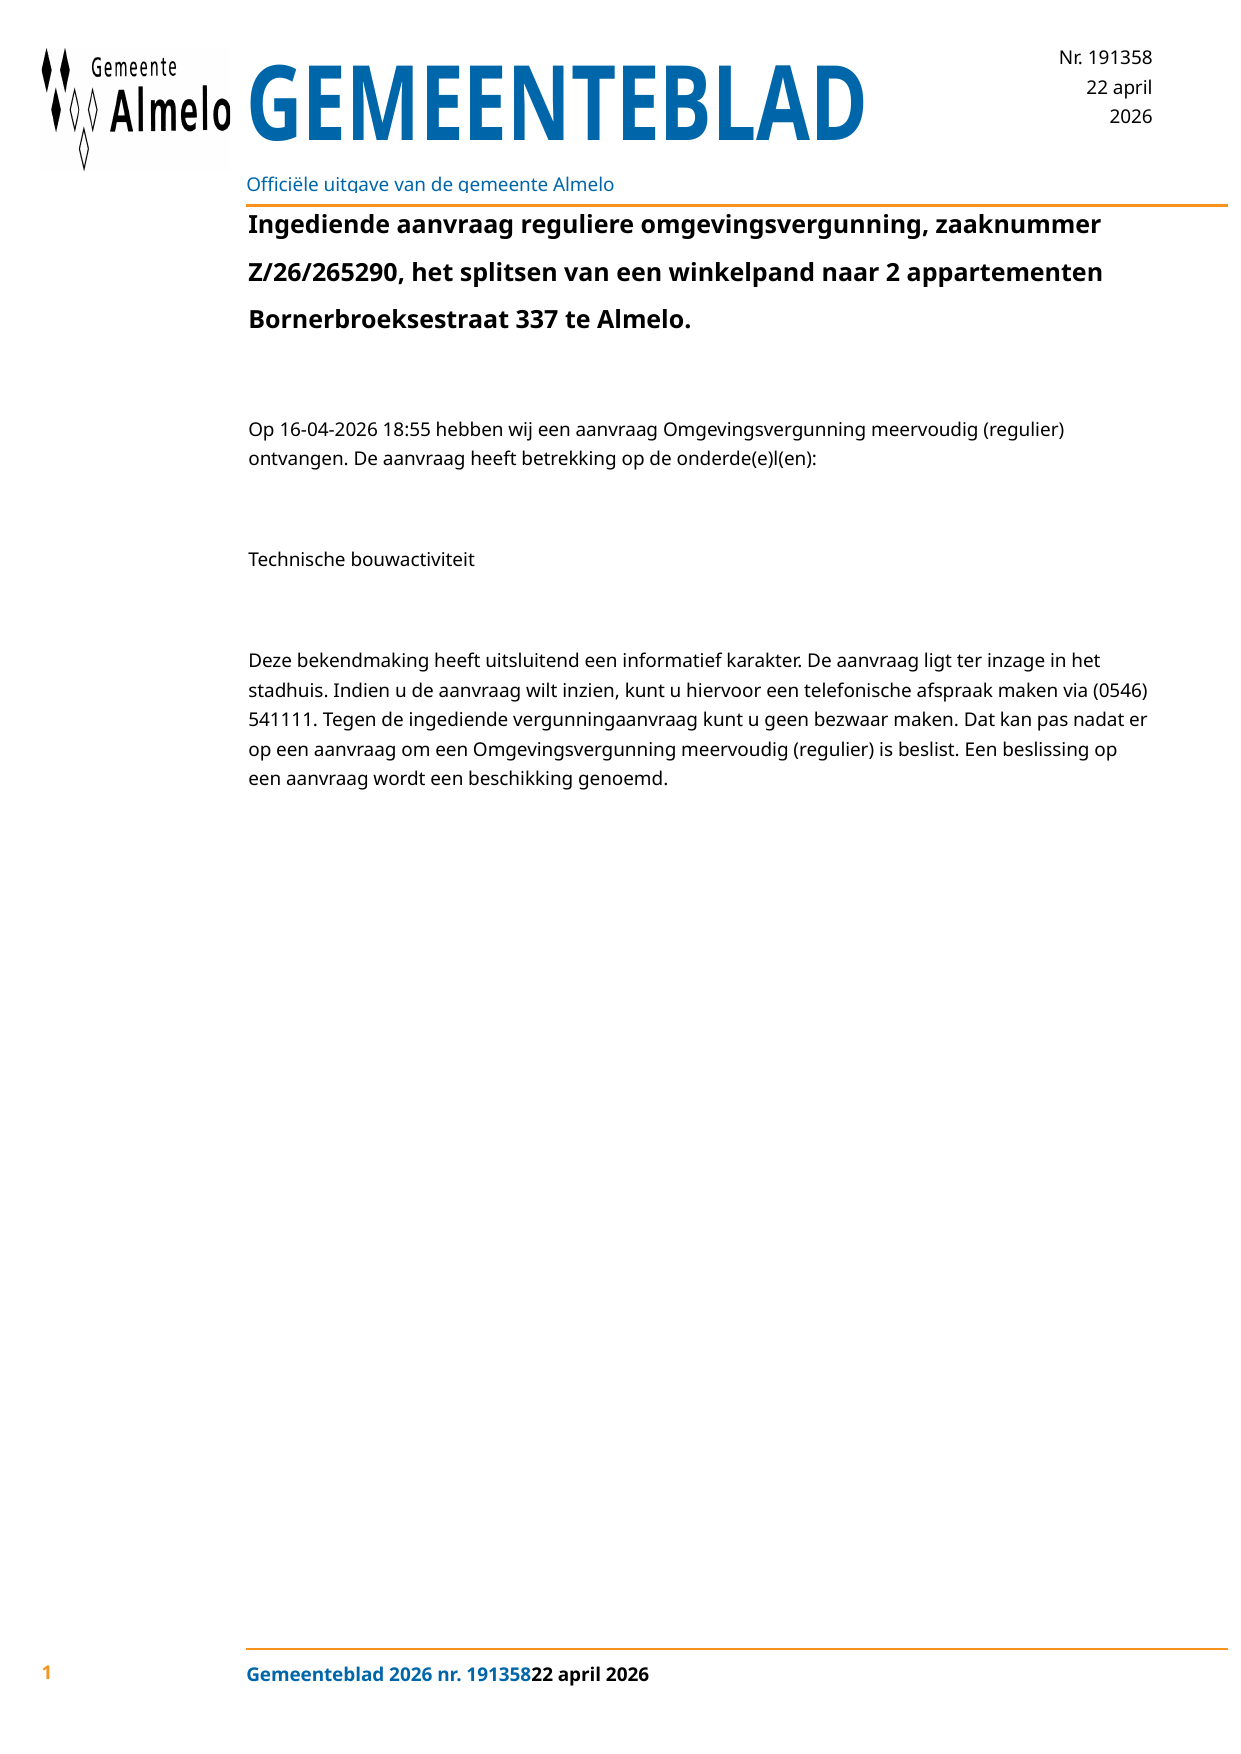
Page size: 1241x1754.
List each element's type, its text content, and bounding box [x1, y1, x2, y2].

text Op 16-04-2026 18:55 hebben wij een aanvraag Omgevingsvergunning meervoudig (regulier) ontvangen. De aanvraag heeft betrekking op de onderde(e)l(en): [248, 416, 1152, 471]
picture [41, 47, 231, 172]
text Deze bekendmaking heeft uitsluitend een informatief karakter. De aanvraag ligt ter inzage in het stadhuis. Indien u de aanvraag wilt inzien, kunt u hiervoor een telefonische afspraak maken via (0546) 541111. Tegen de ingediende vergunningaanvraag kunt u geen bezwaar maken. Dat kan pas nadat er op een aanvraag om een Omgevingsvergunning meervoudig (regulier) is beslist. Een beslissing op een aanvraag wordt een beschikking genoemd. [248, 647, 1152, 791]
text Technische bouwactiviteit [248, 546, 1152, 572]
text Ingediende aanvraag reguliere omgevingsvergunning, zaaknummer Z/26/265290, het splitsen van een winkelpand naar 2 appartementen Bornerbroeksestraat 337 te Almelo. [248, 207, 1152, 336]
